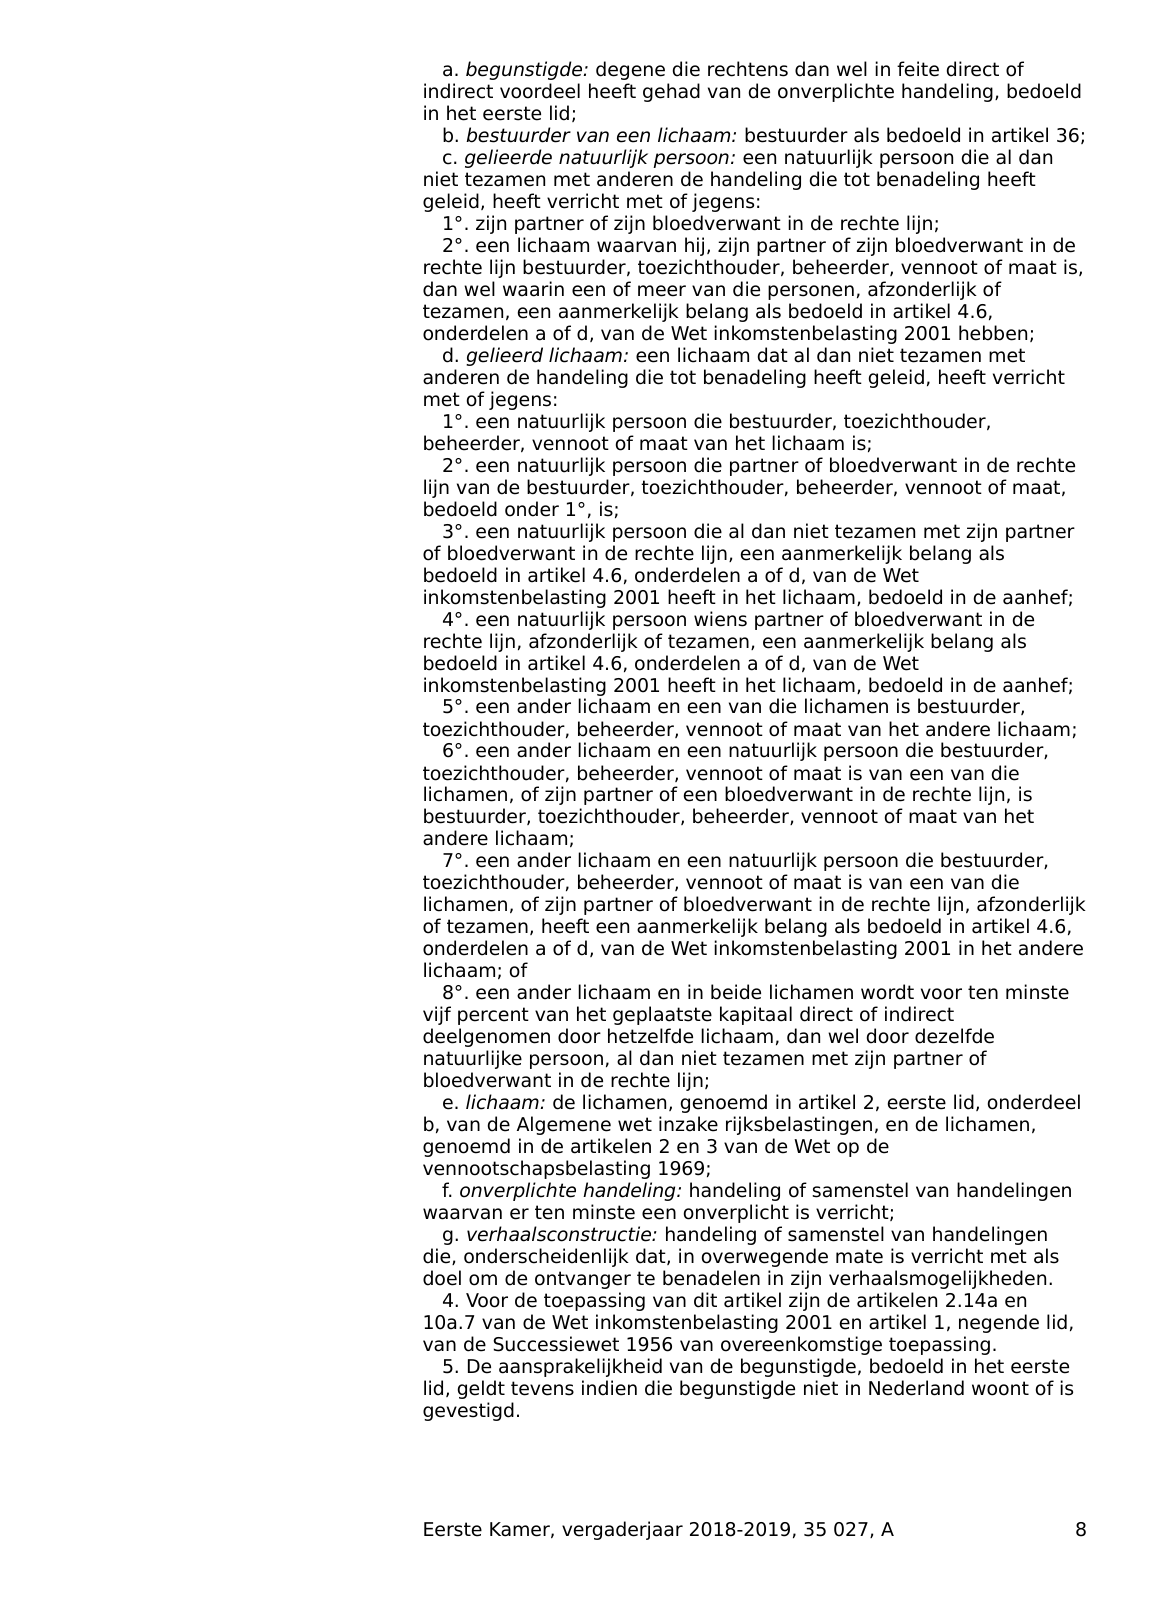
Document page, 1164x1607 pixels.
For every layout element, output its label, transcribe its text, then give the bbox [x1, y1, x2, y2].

text g. verhaalsconstructie: handeling of samenstel van handelingen die, onderscheidenlijk dat, in overwegende mate is verricht met als doel om de ontvanger te benadelen in zijn verhaalsmogelijkheden. [422, 1224, 1087, 1290]
text 5°. een ander lichaam en een van die lichamen is bestuurder, toezichthouder, beheerder, vennoot of maat van het andere lichaam; [422, 696, 1087, 740]
text 3°. een natuurlijk persoon die al dan niet tezamen met zijn partner of bloedverwant in de rechte lijn, een aanmerkelijk belang als bedoeld in artikel 4.6, onderdelen a of d, van de Wet inkomstenbelasting 2001 heeft in het lichaam, bedoeld in de aanhef; [422, 521, 1087, 608]
text a. begunstigde: degene die rechtens dan wel in feite direct of indirect voordeel heeft gehad van de onverplichte handeling, bedoeld in het eerste lid; [422, 59, 1087, 125]
text 7°. een ander lichaam en een natuurlijk persoon die bestuurder, toezichthouder, beheerder, vennoot of maat is van een van die lichamen, of zijn partner of bloedverwant in de rechte lijn, afzonderlijk of tezamen, heeft een aanmerkelijk belang als bedoeld in artikel 4.6, onderdelen a of d, van de Wet inkomstenbelasting 2001 in het andere lichaam; of [422, 850, 1087, 982]
text 5. De aansprakelijkheid van de begunstigde, bedoeld in het eerste lid, geldt tevens indien die begunstigde niet in Nederland woont of is gevestigd. [422, 1356, 1087, 1422]
text 1°. zijn partner of zijn bloedverwant in de rechte lijn; [422, 213, 1087, 235]
text e. lichaam: de lichamen, genoemd in artikel 2, eerste lid, onderdeel b, van de Algemene wet inzake rijksbelastingen, en de lichamen, genoemd in de artikelen 2 en 3 van de Wet op de vennootschapsbelasting 1969; [422, 1092, 1087, 1180]
text 4°. een natuurlijk persoon wiens partner of bloedverwant in de rechte lijn, afzonderlijk of tezamen, een aanmerkelijk belang als bedoeld in artikel 4.6, onderdelen a of d, van de Wet inkomstenbelasting 2001 heeft in het lichaam, bedoeld in de aanhef; [422, 608, 1087, 696]
text 6°. een ander lichaam en een natuurlijk persoon die bestuurder, toezichthouder, beheerder, vennoot of maat is van een van die lichamen, of zijn partner of een bloedverwant in de rechte lijn, is bestuurder, toezichthouder, beheerder, vennoot of maat van het andere lichaam; [422, 740, 1087, 850]
text b. bestuurder van een lichaam: bestuurder als bedoeld in artikel 36; [422, 125, 1087, 147]
text 4. Voor de toepassing van dit artikel zijn de artikelen 2.14a en 10a.7 van de Wet inkomstenbelasting 2001 en artikel 1, negende lid, van de Successiewet 1956 van overeenkomstige toepassing. [422, 1290, 1087, 1356]
text d. gelieerd lichaam: een lichaam dat al dan niet tezamen met anderen de handeling die tot benadeling heeft geleid, heeft verricht met of jegens: [422, 345, 1087, 411]
text f. onverplichte handeling: handeling of samenstel van handelingen waarvan er ten minste een onverplicht is verricht; [422, 1180, 1087, 1224]
text 1°. een natuurlijk persoon die bestuurder, toezichthouder, beheerder, vennoot of maat van het lichaam is; [422, 411, 1087, 455]
text 8°. een ander lichaam en in beide lichamen wordt voor ten minste vijf percent van het geplaatste kapitaal direct of indirect deelgenomen door hetzelfde lichaam, dan wel door dezelfde natuurlijke persoon, al dan niet tezamen met zijn partner of bloedverwant in de rechte lijn; [422, 982, 1087, 1092]
text 2°. een lichaam waarvan hij, zijn partner of zijn bloedverwant in de rechte lijn bestuurder, toezichthouder, beheerder, vennoot of maat is, dan wel waarin een of meer van die personen, afzonderlijk of tezamen, een aanmerkelijk belang als bedoeld in artikel 4.6, onderdelen a of d, van de Wet inkomstenbelasting 2001 hebben; [422, 235, 1087, 345]
text c. gelieerde natuurlijk persoon: een natuurlijk persoon die al dan niet tezamen met anderen de handeling die tot benadeling heeft geleid, heeft verricht met of jegens: [422, 147, 1087, 213]
text 2°. een natuurlijk persoon die partner of bloedverwant in de rechte lijn van de bestuurder, toezichthouder, beheerder, vennoot of maat, bedoeld onder 1°, is; [422, 455, 1087, 521]
